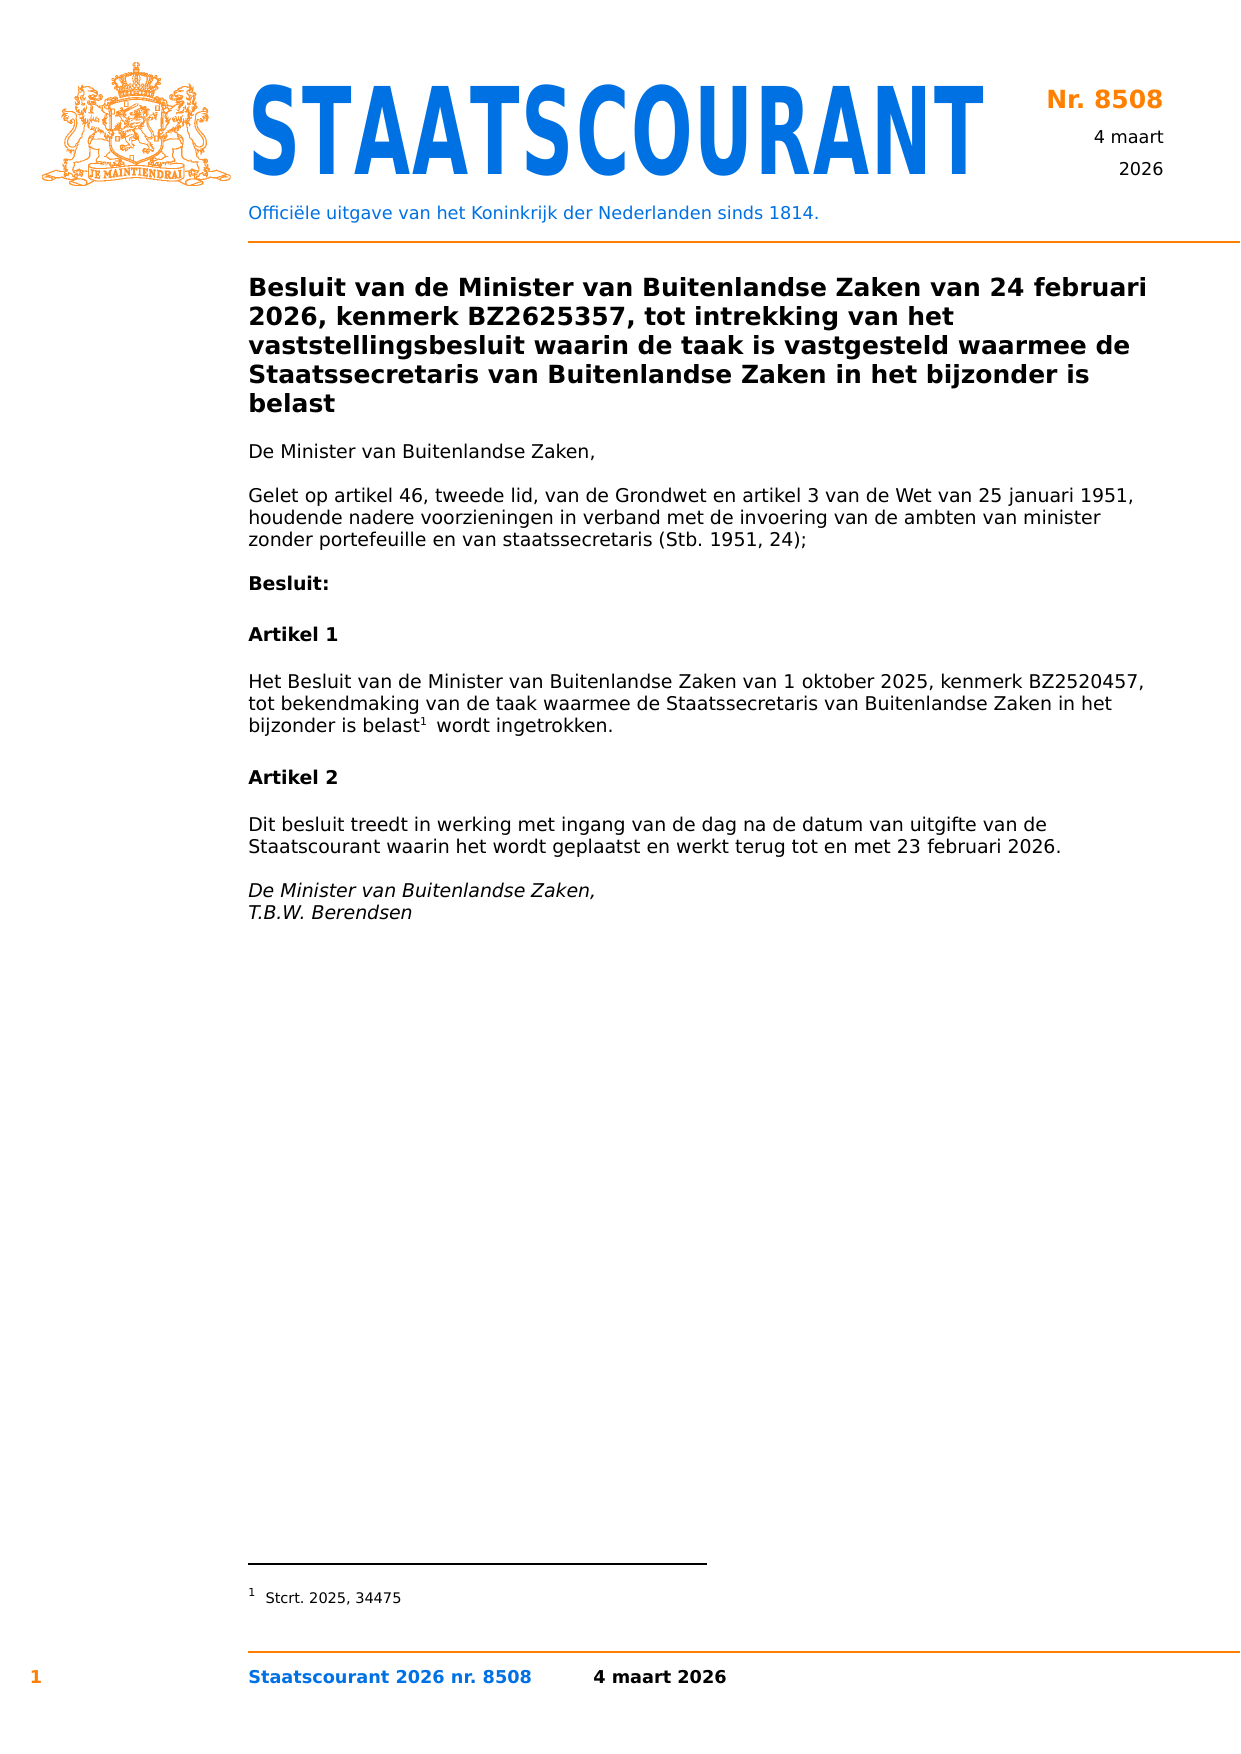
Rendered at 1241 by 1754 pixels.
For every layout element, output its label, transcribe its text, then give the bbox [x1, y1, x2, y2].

picture [41, 62, 231, 186]
text Het Besluit van de Minister van Buitenlandse Zaken van 1 oktober 2025, kenmerk BZ2520457, tot bekendmaking van de taak waarmee de Staatssecretaris van Buitenlandse Zaken in het bijzonder is belast wordt ingetrokken. [248, 671, 1163, 737]
subtitle Artikel 2 [248, 767, 1163, 789]
table_header Nr. 8508 [998, 62, 1240, 121]
table_cell Officiële uitgave van het Koninkrijk der Nederlanden sinds 1814. [248, 203, 1240, 241]
text De Minister van Buitenlandse Zaken, [248, 441, 1163, 463]
text Gelet op artikel 46, tweede lid, van de Grondwet en artikel 3 van de Wet van 25 januari 1951, houdende nadere voorzieningen in verband met de invoering van de ambten van minister zonder portefeuille en van staatssecretaris (Stb. 1951, 24); [248, 484, 1163, 551]
subtitle Besluit van de Minister van Buitenlandse Zaken van 24 februari 2026, kenmerk BZ2625357, tot intrekking van het vaststellingsbesluit waarin de taak is vastgesteld waarmee de Staatssecretaris van Buitenlandse Zaken in het bijzonder is belast [248, 273, 1163, 419]
table_cell 2026 [998, 153, 1240, 203]
text De Minister van Buitenlandse Zaken, T.B.W. Berendsen [248, 880, 1163, 924]
table_cell 4 maart [998, 121, 1240, 153]
table_header STAATSCOURANT [248, 62, 998, 203]
text Besluit: [248, 572, 1163, 594]
text Dit besluit treedt in werking met ingang van de dag na de datum van uitgifte van de Staatscourant waarin het wordt geplaatst en werkt terug tot en met 23 februari 2026. [248, 814, 1163, 858]
table_header [25, 62, 248, 241]
text Stcrt. 2025, 34475 [248, 1586, 1163, 1608]
subtitle Artikel 1 [248, 624, 1163, 646]
